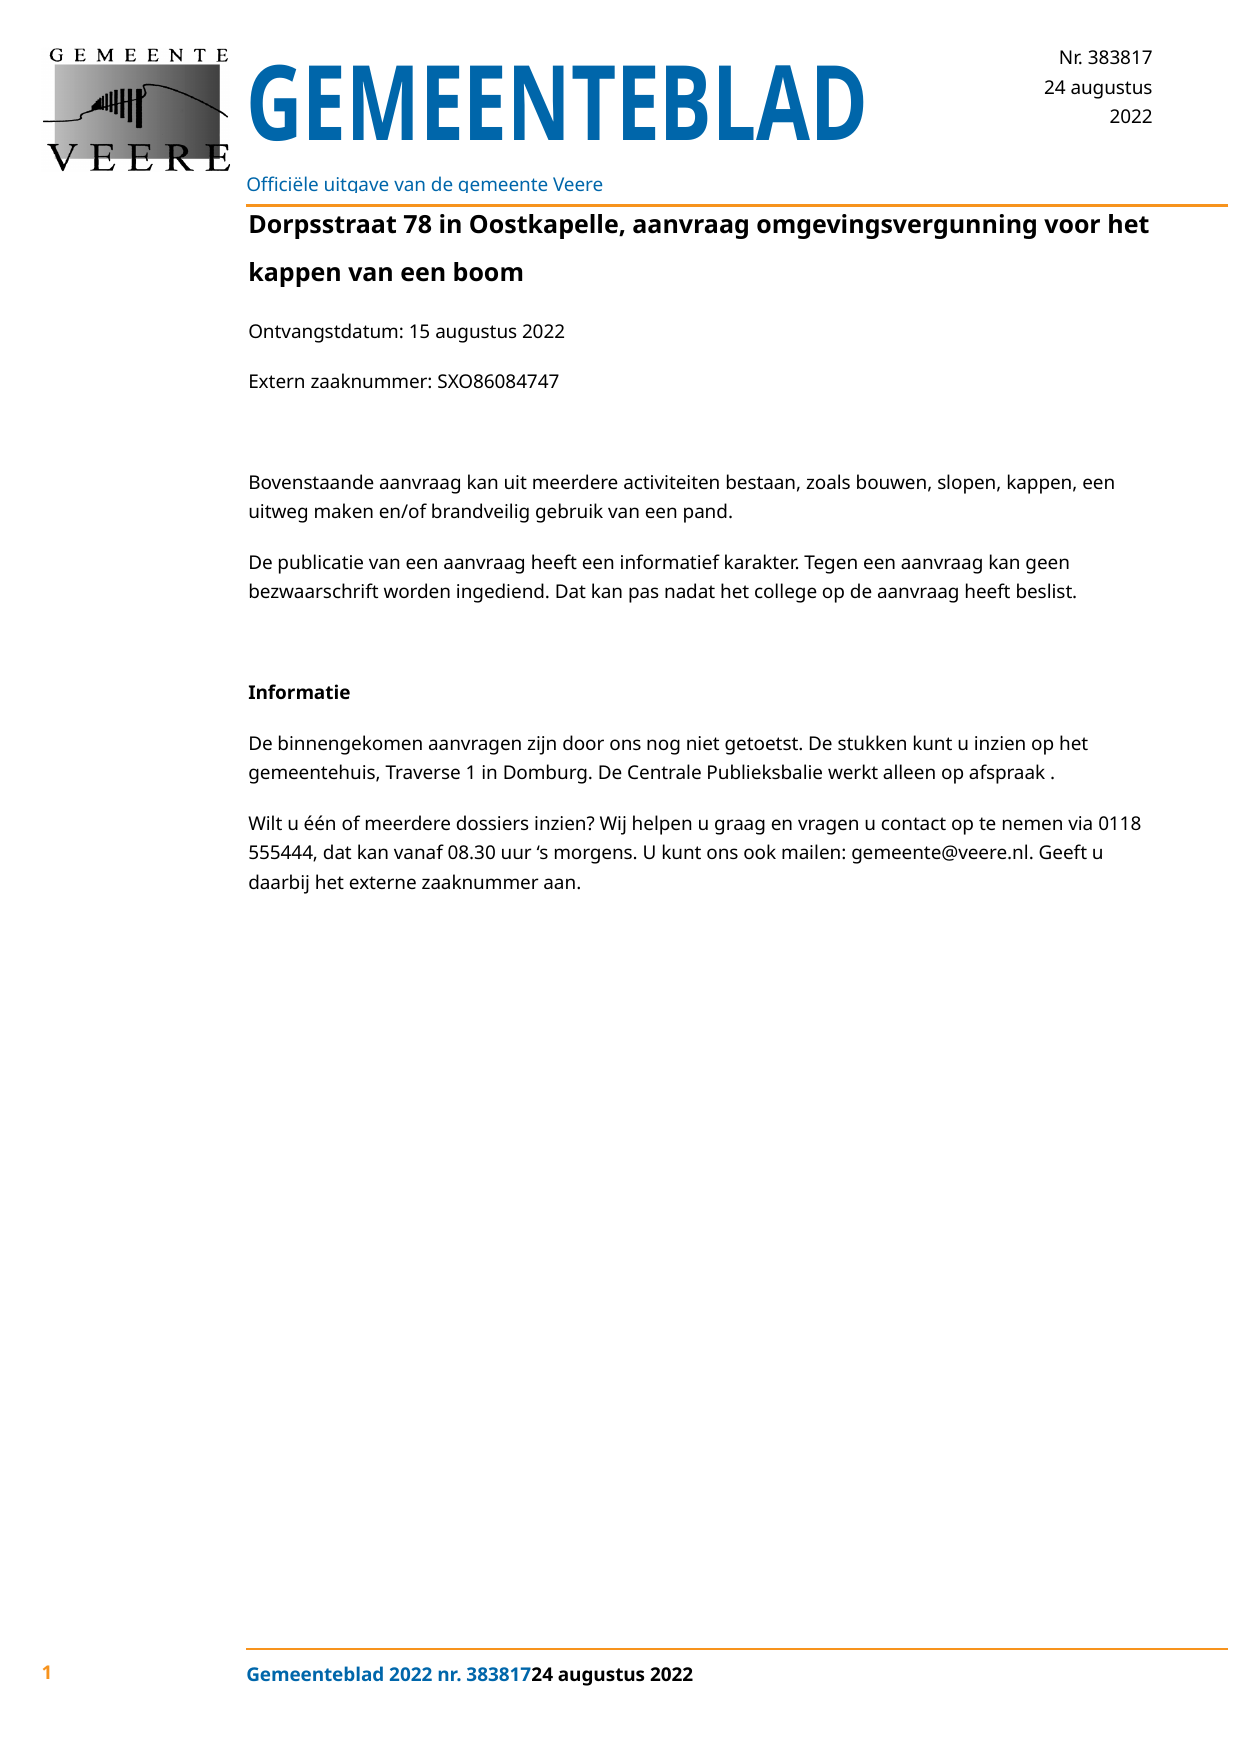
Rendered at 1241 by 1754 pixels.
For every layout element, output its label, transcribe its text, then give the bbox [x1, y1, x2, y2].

text Wilt u één of meerdere dossiers inzien? Wij helpen u graag en vragen u contact op te nemen via 0118 555444, dat kan vanaf 08.30 uur ‘s morgens. U kunt ons ook mailen: gemeente@veere.nl. Geeft u daarbij het externe zaaknummer aan. [248, 810, 1152, 895]
text Ontvangstdatum: 15 augustus 2022 [248, 318, 1152, 344]
text Bovenstaande aanvraag kan uit meerdere activiteiten bestaan, zoals bouwen, slopen, kappen, een uitweg maken en/of brandveilig gebruik van een pand. [248, 469, 1152, 524]
text Informatie [248, 679, 1152, 705]
text De publicatie van een aanvraag heeft een informatief karakter. Tegen een aanvraag kan geen bezwaarschrift worden ingediend. Dat kan pas nadat het college op de aanvraag heeft beslist. [248, 549, 1152, 604]
text Extern zaaknummer: SXO86084747 [248, 368, 1152, 394]
text Dorpsstraat 78 in Oostkapelle, aanvraag omgevingsvergunning voor het kappen van een boom [248, 207, 1152, 288]
text De binnengekomen aanvragen zijn door ons nog niet getoetst. De stukken kunt u inzien op het gemeentehuis, Traverse 1 in Domburg. De Centrale Publieksbalie werkt alleen op afspraak . [248, 730, 1152, 785]
picture [41, 47, 231, 172]
